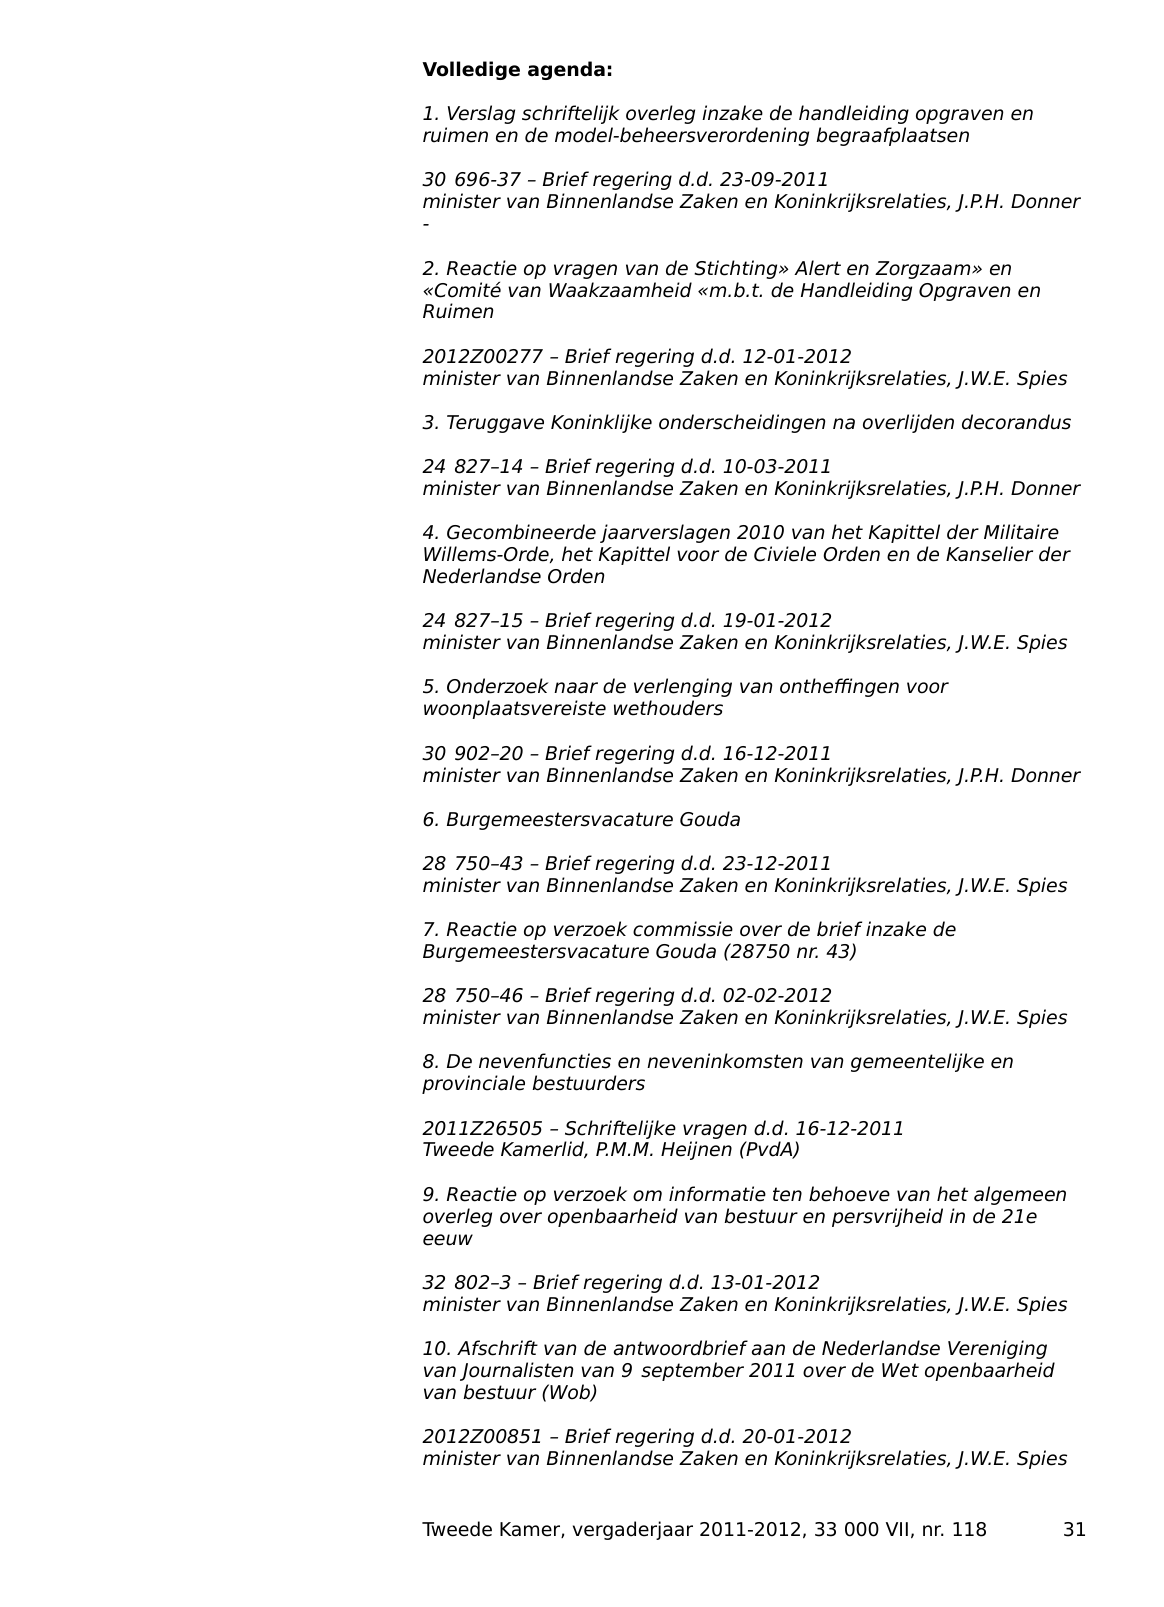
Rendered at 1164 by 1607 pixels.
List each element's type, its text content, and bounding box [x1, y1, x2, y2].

subtitle 7. Reactie op verzoek commissie over de brief inzake de Burgemeestersvacature Gouda (28750 nr. 43) [422, 919, 1087, 963]
subtitle 1. Verslag schriftelijk overleg inzake de handleiding opgraven en ruimen en de model-beheersverordening begraafplaatsen [422, 103, 1087, 147]
text 2012Z00851 – Brief regering d.d. 20-01-2012 [422, 1426, 1087, 1448]
text minister van Binnenlandse Zaken en Koninkrijksrelaties, J.W.E. Spies [422, 1294, 1087, 1316]
text minister van Binnenlandse Zaken en Koninkrijksrelaties, J.W.E. Spies [422, 1448, 1087, 1470]
text minister van Binnenlandse Zaken en Koninkrijksrelaties, J.W.E. Spies [422, 368, 1087, 389]
text minister van Binnenlandse Zaken en Koninkrijksrelaties, J.W.E. Spies [422, 1007, 1087, 1029]
text 28 750–43 – Brief regering d.d. 23-12-2011 [422, 853, 1087, 875]
text minister van Binnenlandse Zaken en Koninkrijksrelaties, J.W.E. Spies [422, 875, 1087, 897]
text 2011Z26505 – Schriftelijke vragen d.d. 16-12-2011 [422, 1117, 1087, 1139]
subtitle 10. Afschrift van de antwoordbrief aan de Nederlandse Vereniging van Journalisten van 9 september 2011 over de Wet openbaarheid van bestuur (Wob) [422, 1338, 1087, 1404]
text 28 750–46 – Brief regering d.d. 02-02-2012 [422, 985, 1087, 1007]
subtitle 6. Burgemeestersvacature Gouda [422, 809, 1087, 831]
subtitle 9. Reactie op verzoek om informatie ten behoeve van het algemeen overleg over openbaarheid van bestuur en persvrijheid in de 21e eeuw [422, 1183, 1087, 1249]
text 30 902–20 – Brief regering d.d. 16-12-2011 [422, 742, 1087, 764]
subtitle 2. Reactie op vragen van de Stichting» Alert en Zorgzaam» en «Comité van Waakzaamheid «m.b.t. de Handleiding Opgraven en Ruimen [422, 257, 1087, 323]
subtitle Volledige agenda: [422, 59, 1087, 81]
text minister van Binnenlandse Zaken en Koninkrijksrelaties, J.P.H. Donner - [422, 191, 1087, 235]
text 2012Z00277 – Brief regering d.d. 12-01-2012 [422, 346, 1087, 368]
subtitle 5. Onderzoek naar de verlenging van ontheffingen voor woonplaatsvereiste wethouders [422, 676, 1087, 720]
text 30 696-37 – Brief regering d.d. 23-09-2011 [422, 169, 1087, 191]
text minister van Binnenlandse Zaken en Koninkrijksrelaties, J.P.H. Donner [422, 764, 1087, 786]
subtitle 4. Gecombineerde jaarverslagen 2010 van het Kapittel der Militaire Willems-Orde, het Kapittel voor de Civiele Orden en de Kanselier der Nederlandse Orden [422, 522, 1087, 588]
subtitle 3. Teruggave Koninklijke onderscheidingen na overlijden decorandus [422, 412, 1087, 434]
text 32 802–3 – Brief regering d.d. 13-01-2012 [422, 1272, 1087, 1294]
text minister van Binnenlandse Zaken en Koninkrijksrelaties, J.P.H. Donner [422, 478, 1087, 500]
text Tweede Kamerlid, P.M.M. Heijnen (PvdA) [422, 1139, 1087, 1161]
text minister van Binnenlandse Zaken en Koninkrijksrelaties, J.W.E. Spies [422, 632, 1087, 654]
subtitle 8. De nevenfuncties en neveninkomsten van gemeentelijke en provinciale bestuurders [422, 1051, 1087, 1095]
text 24 827–14 – Brief regering d.d. 10-03-2011 [422, 456, 1087, 478]
text 24 827–15 – Brief regering d.d. 19-01-2012 [422, 610, 1087, 632]
